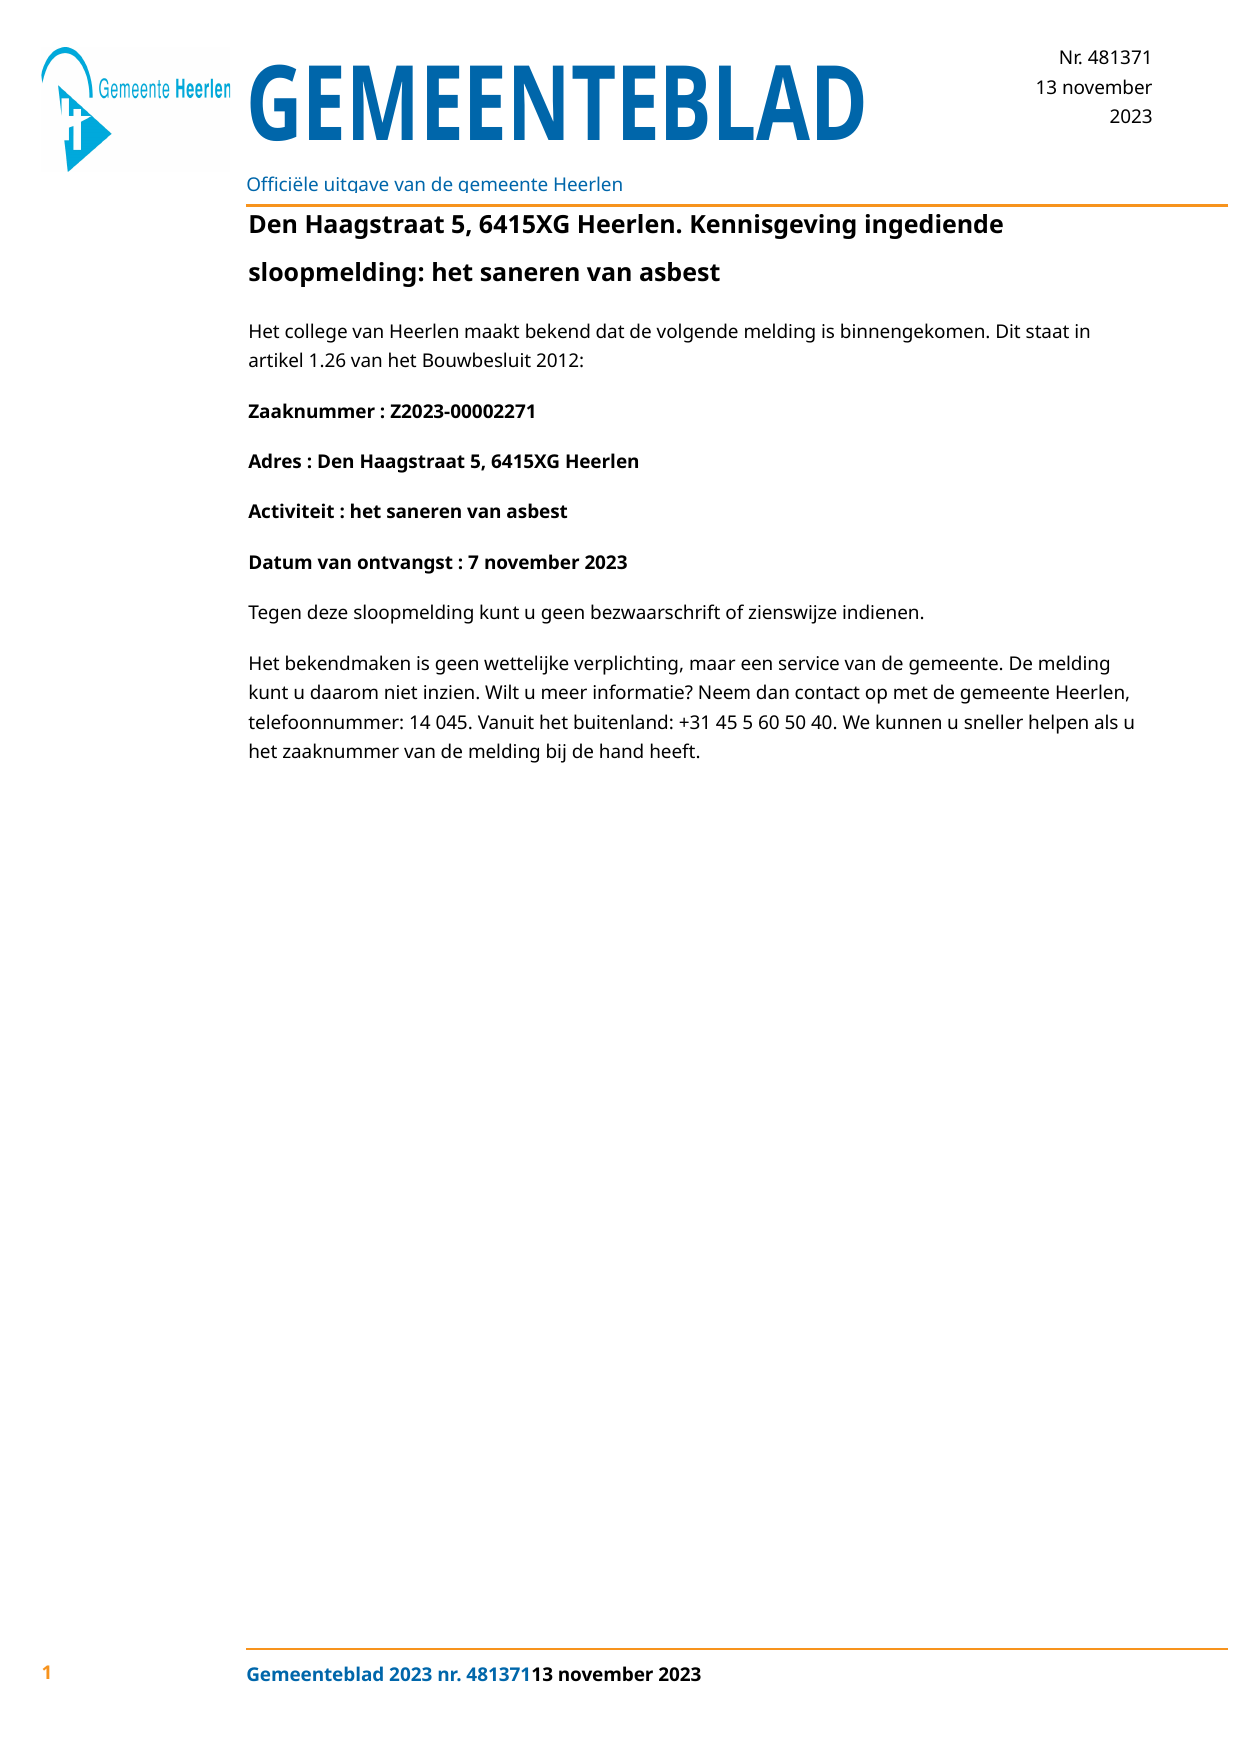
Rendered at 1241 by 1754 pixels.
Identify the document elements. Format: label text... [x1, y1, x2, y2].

text Activiteit : het saneren van asbest [248, 499, 1152, 524]
text Adres : Den Haagstraat 5, 6415XG Heerlen [248, 448, 1152, 474]
picture [41, 47, 231, 172]
text Zaaknummer : Z2023-00002271 [248, 398, 1152, 424]
text Het college van Heerlen maakt bekend dat de volgende melding is binnengekomen. Dit staat in artikel 1.26 van het Bouwbesluit 2012: [248, 318, 1152, 373]
text Den Haagstraat 5, 6415XG Heerlen. Kennisgeving ingediende sloopmelding: het saneren van asbest [248, 207, 1152, 288]
picture [41, 47, 59, 70]
text Datum van ontvangst : 7 november 2023 [248, 549, 1152, 575]
text Tegen deze sloopmelding kunt u geen bezwaarschrift of zienswijze indienen. [248, 599, 1152, 625]
text Het bekendmaken is geen wettelijke verplichting, maar een service van de gemeente. De melding kunt u daarom niet inzien. Wilt u meer informatie? Neem dan contact op met de gemeente Heerlen, telefoonnummer: 14 045. Vanuit het buitenland: +31 45 5 60 50 40. We kunnen u sneller helpen als u het zaaknummer van de melding bij de hand heeft. [248, 650, 1152, 764]
